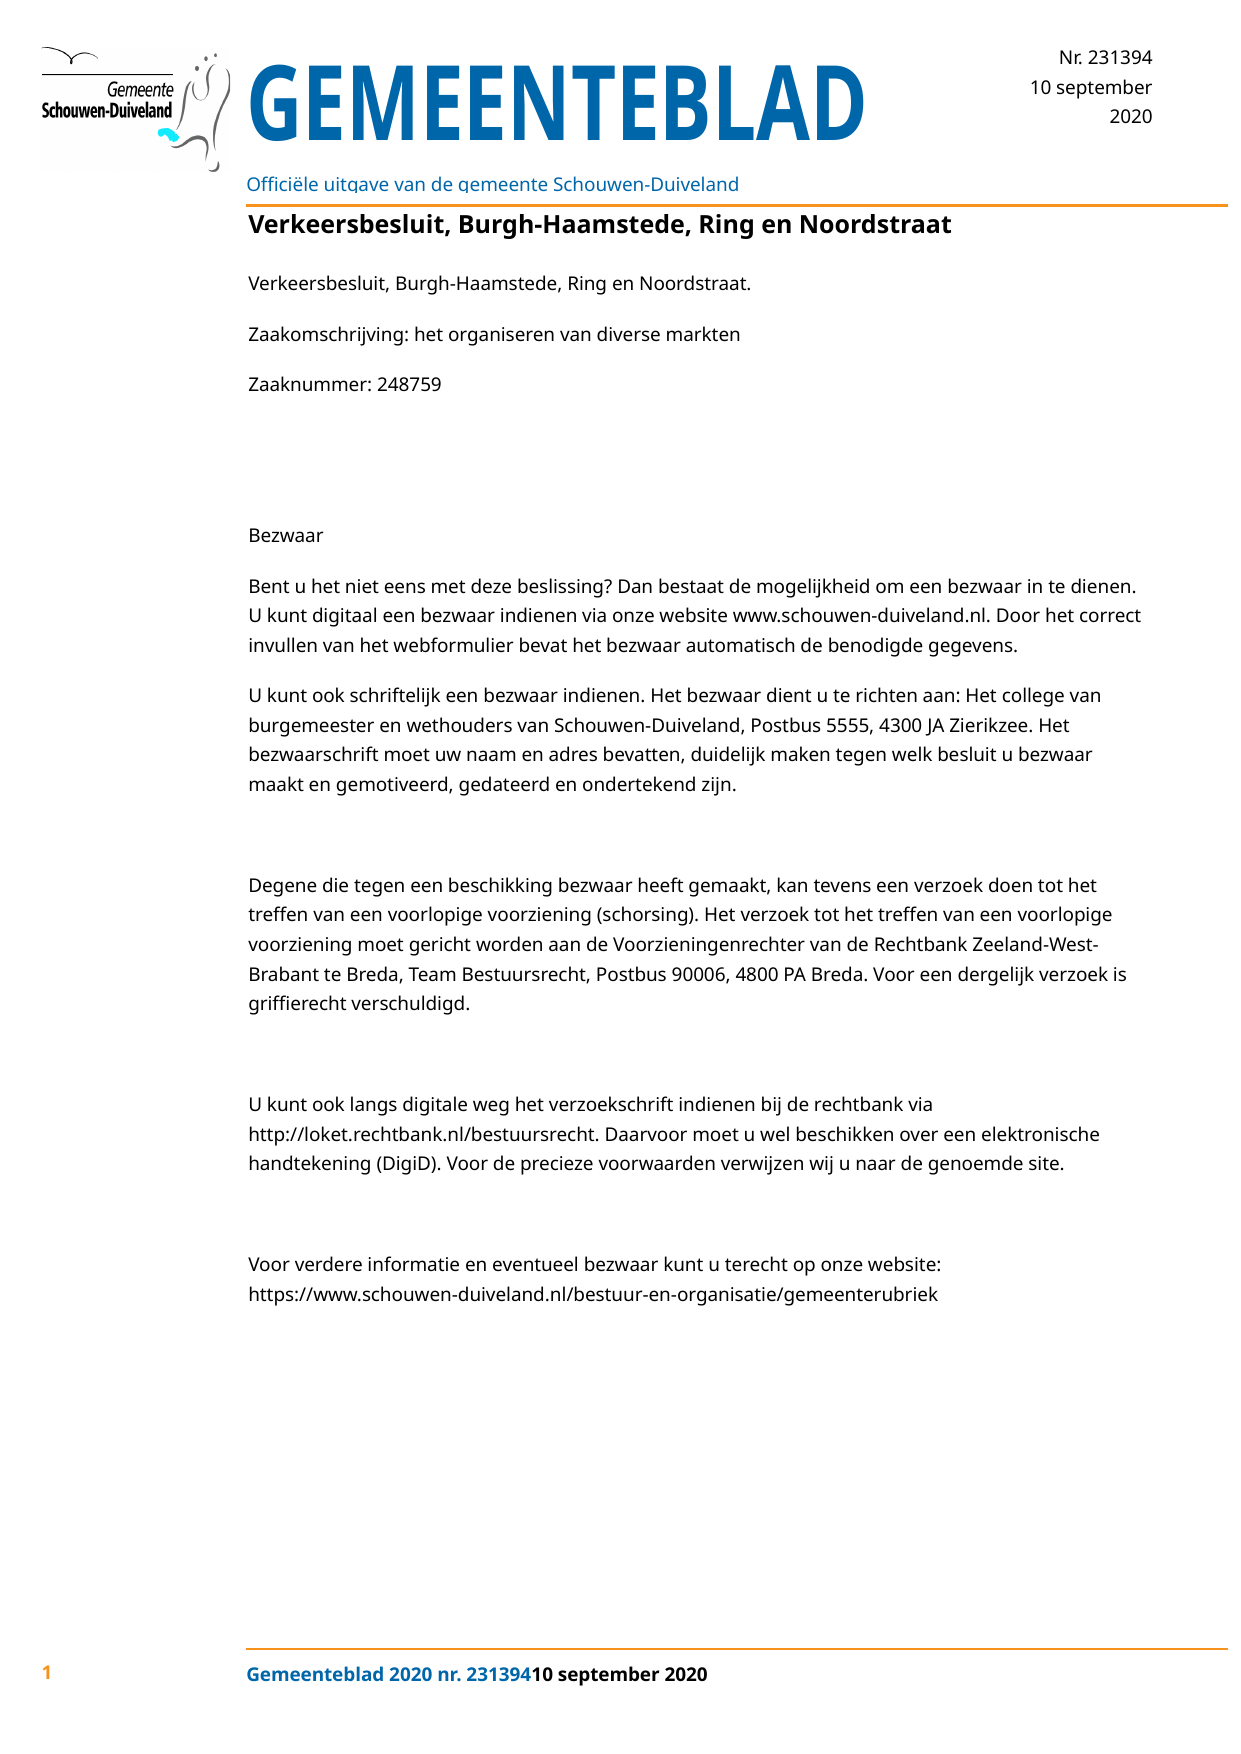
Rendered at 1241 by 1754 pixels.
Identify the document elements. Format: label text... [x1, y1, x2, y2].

text Bent u het niet eens met deze beslissing? Dan bestaat de mogelijkheid om een bezwaar in te dienen. U kunt digitaal een bezwaar indienen via onze website www.schouwen-duiveland.nl. Door het correct invullen van het webformulier bevat het bezwaar automatisch de benodigde gegevens. [248, 573, 1152, 658]
text Degene die tegen een beschikking bezwaar heeft gemaakt, kan tevens een verzoek doen tot het treffen van een voorlopige voorziening (schorsing). Het verzoek tot het treffen van een voorlopige voorziening moet gericht worden aan de Voorzieningenrechter van de Rechtbank Zeeland-West-Brabant te Breda, Team Bestuursrecht, Postbus 90006, 4800 PA Breda. Voor een dergelijk verzoek is griffierecht verschuldigd. [248, 872, 1152, 1016]
text U kunt ook langs digitale weg het verzoekschrift indienen bij de rechtbank via http://loket.rechtbank.nl/bestuursrecht. Daarvoor moet u wel beschikken over een elektronische handtekening (DigiD). Voor de precieze voorwaarden verwijzen wij u naar de genoemde site. [248, 1091, 1152, 1176]
text Verkeersbesluit, Burgh-Haamstede, Ring en Noordstraat. [248, 270, 1152, 296]
text Zaakomschrijving: het organiseren van diverse markten [248, 321, 1152, 346]
text Zaaknummer: 248759 [248, 371, 1152, 397]
text U kunt ook schriftelijk een bezwaar indienen. Het bezwaar dient u te richten aan: Het college van burgemeester en wethouders van Schouwen-Duiveland, Postbus 5555, 4300 JA Zierikzee. Het bezwaarschrift moet uw naam en adres bevatten, duidelijk maken tegen welk besluit u bezwaar maakt en gemotiveerd, gedateerd en ondertekend zijn. [248, 682, 1152, 797]
text Verkeersbesluit, Burgh-Haamstede, Ring en Noordstraat [248, 207, 1152, 241]
text Bezwaar [248, 522, 1152, 548]
text Voor verdere informatie en eventueel bezwaar kunt u terecht op onze website: https://www.schouwen-duiveland.nl/bestuur-en-organisatie/gemeenterubriek [248, 1251, 1152, 1306]
picture [41, 47, 231, 172]
